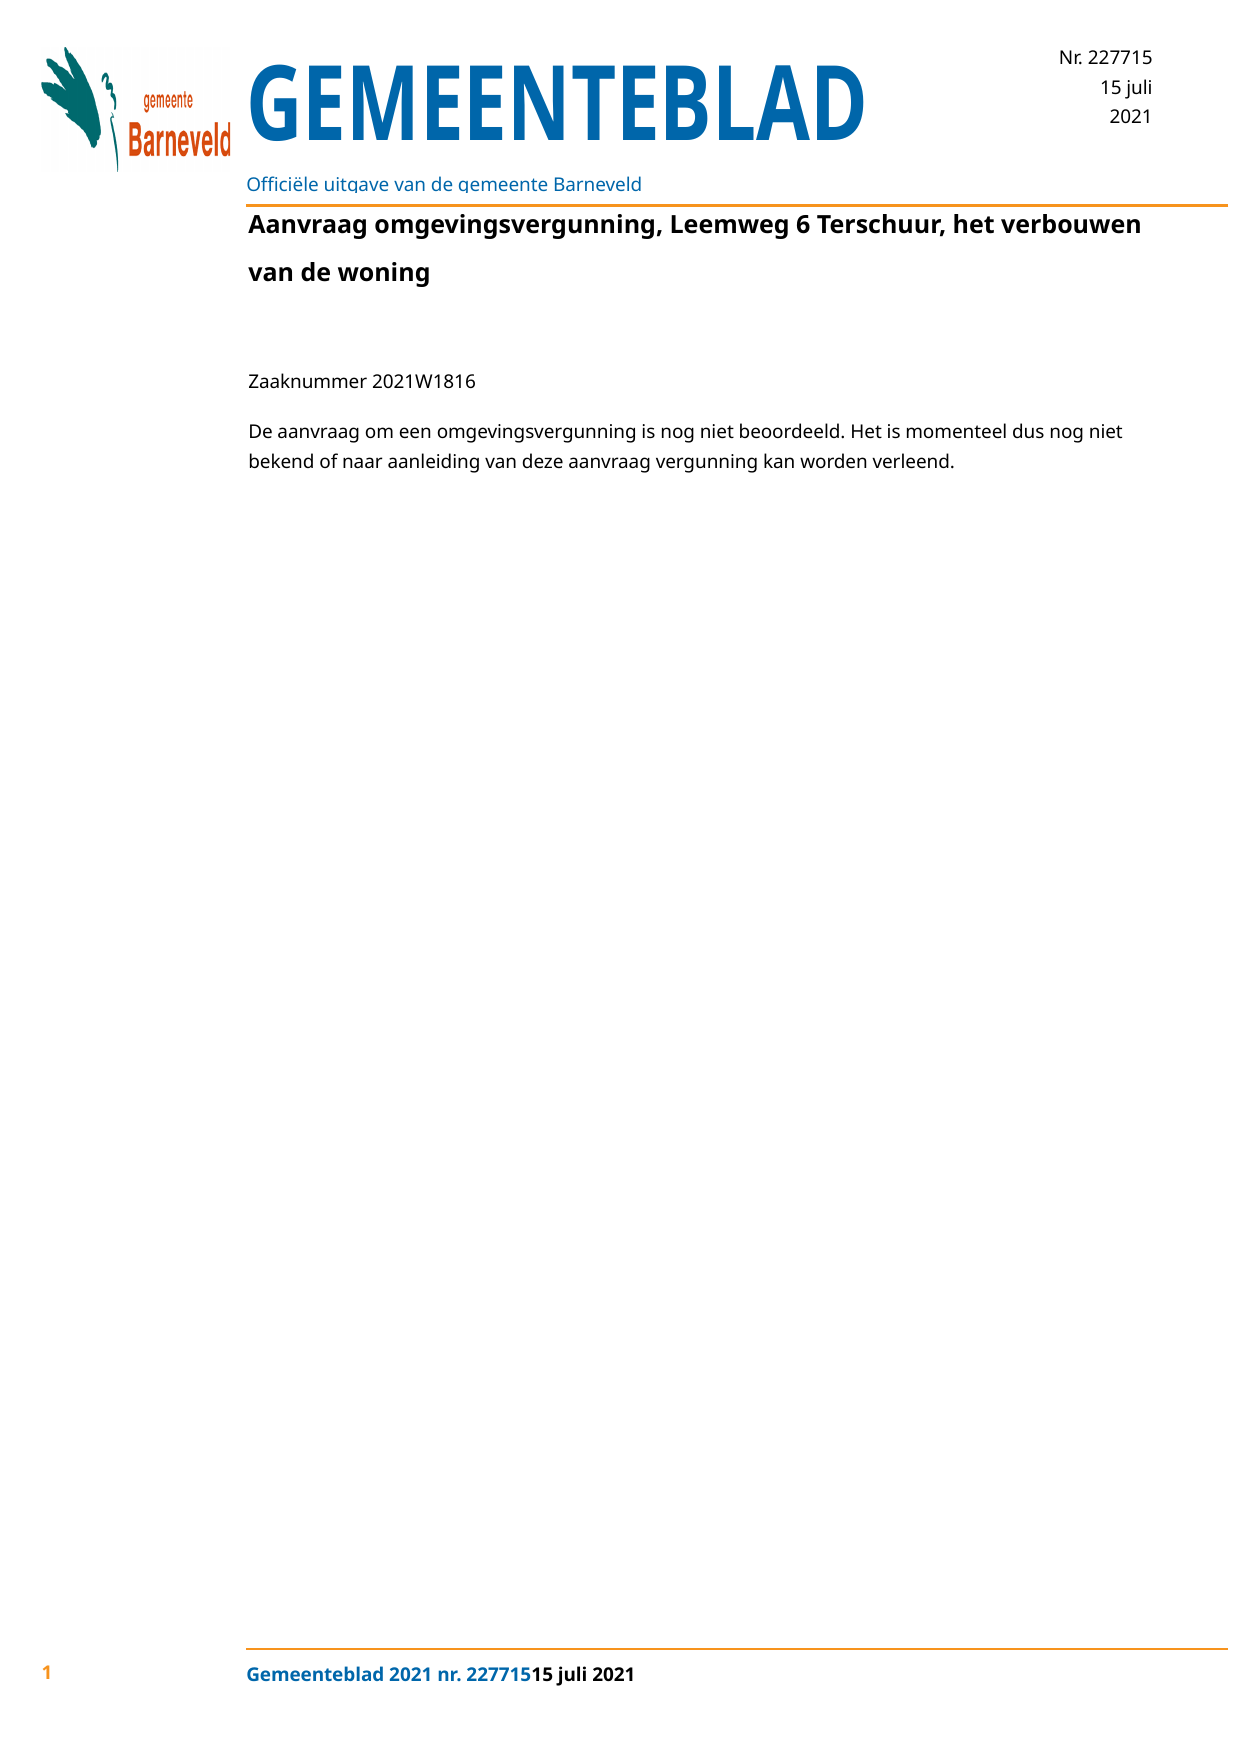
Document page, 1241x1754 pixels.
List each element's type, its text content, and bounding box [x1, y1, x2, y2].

text De aanvraag om een omgevingsvergunning is nog niet beoordeeld. Het is momenteel dus nog niet bekend of naar aanleiding van deze aanvraag vergunning kan worden verleend. [248, 419, 1152, 474]
text Aanvraag omgevingsvergunning, Leemweg 6 Terschuur, het verbouwen van de woning [248, 207, 1152, 288]
picture [41, 47, 231, 172]
text Zaaknummer 2021W1816 [248, 368, 1152, 394]
